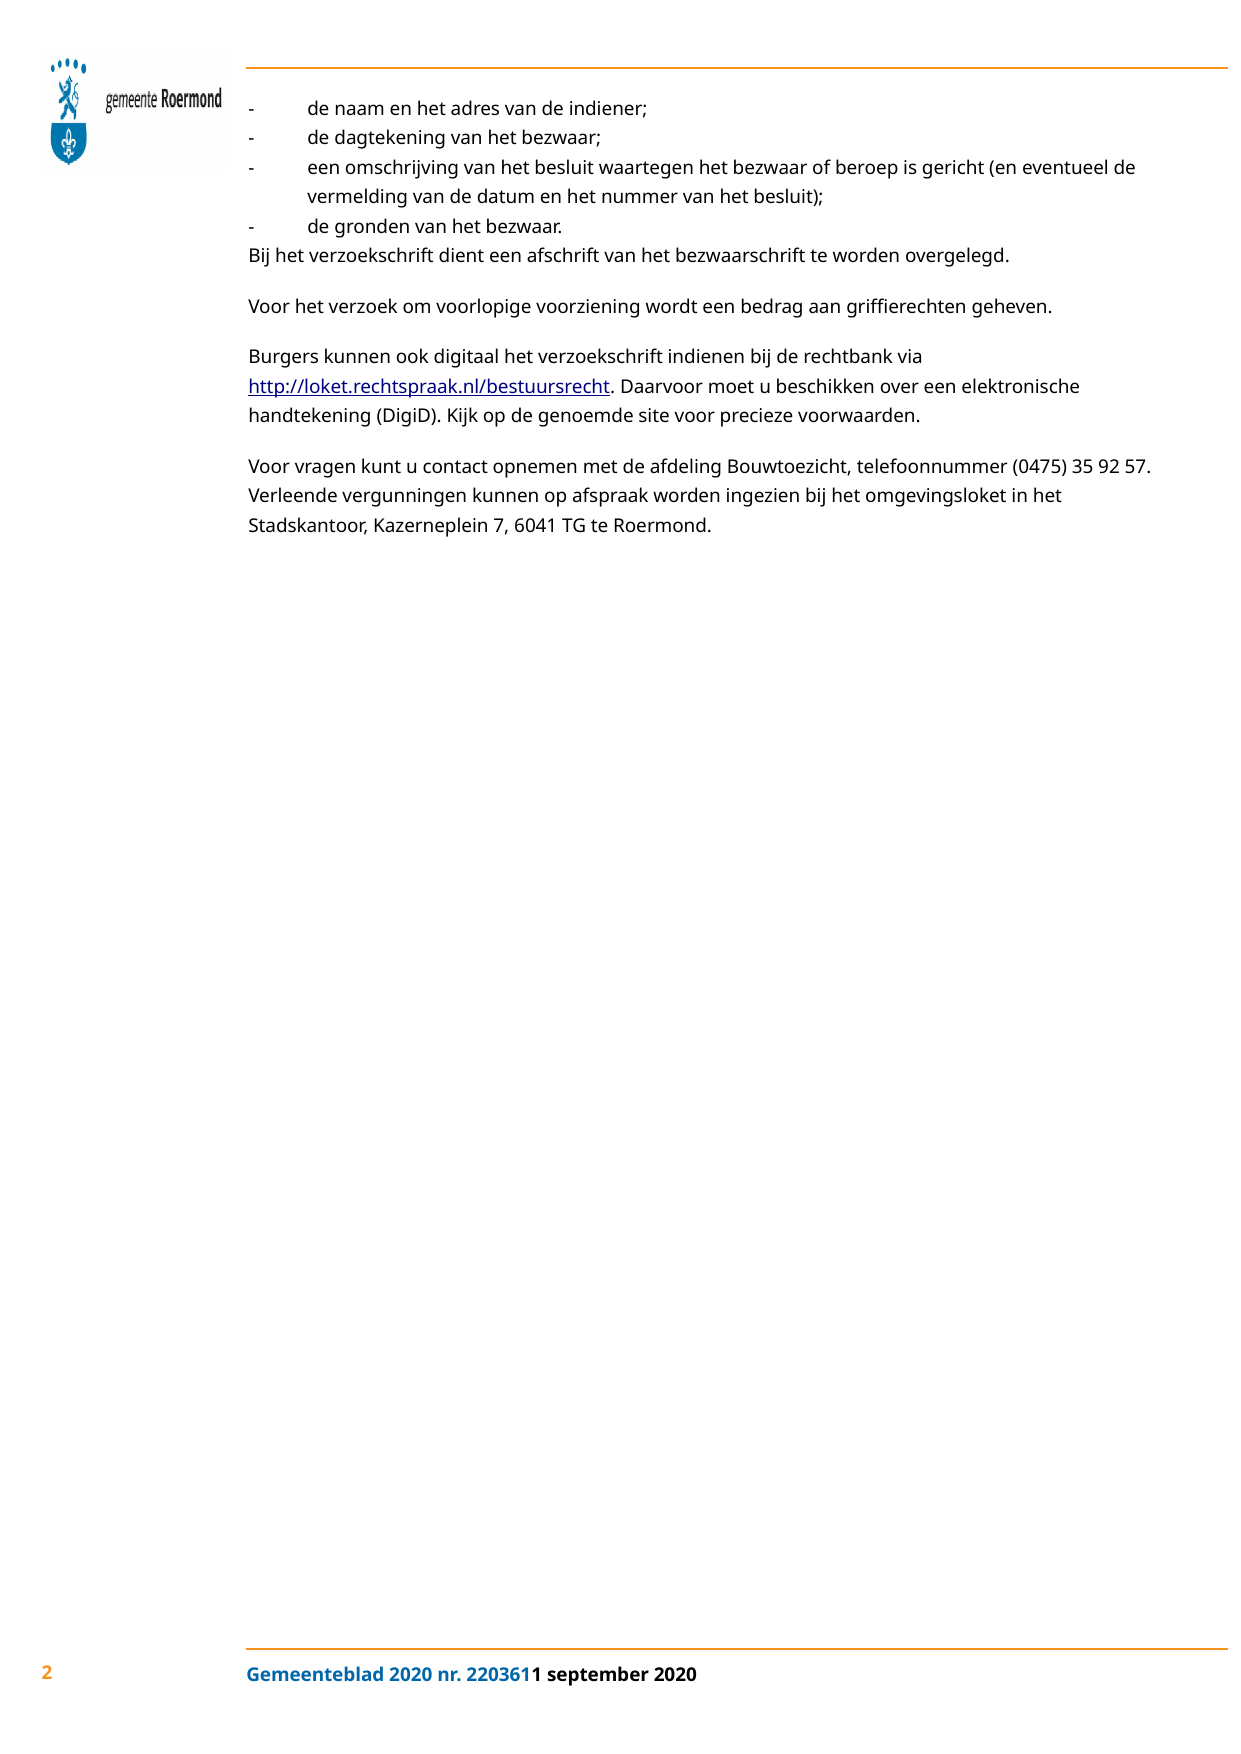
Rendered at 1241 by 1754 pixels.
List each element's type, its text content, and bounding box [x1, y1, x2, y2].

list de gronden van het bezwaar. [248, 213, 1152, 239]
text Bij het verzoekschrift dient een afschrift van het bezwaarschrift te worden overgelegd. [248, 243, 1152, 268]
text Voor het verzoek om voorlopige voorziening wordt een bedrag aan griffierechten geheven. [248, 293, 1152, 319]
text Burgers kunnen ook digitaal het verzoekschrift indienen bij de rechtbank via http://loket.rechtspraak.nl/bestuursrecht. Daarvoor moet u beschikken over een elektronische handtekening (DigiD). Kijk op de genoemde site voor precieze voorwaarden. [248, 343, 1152, 428]
text Voor vragen kunt u contact opnemen met de afdeling Bouwtoezicht, telefoonnummer (0475) 35 92 57. Verleende vergunningen kunnen op afspraak worden ingezien bij het omgevingsloket in het Stadskantoor, Kazerneplein 7, 6041 TG te Roermond. [248, 453, 1152, 538]
list de naam en het adres van de indiener; [248, 95, 1152, 121]
list een omschrijving van het besluit waartegen het bezwaar of beroep is gericht (en eventueel de vermelding van de datum en het nummer van het besluit); [248, 154, 1152, 209]
list de dagtekening van het bezwaar; [248, 124, 1152, 150]
picture [41, 47, 231, 172]
